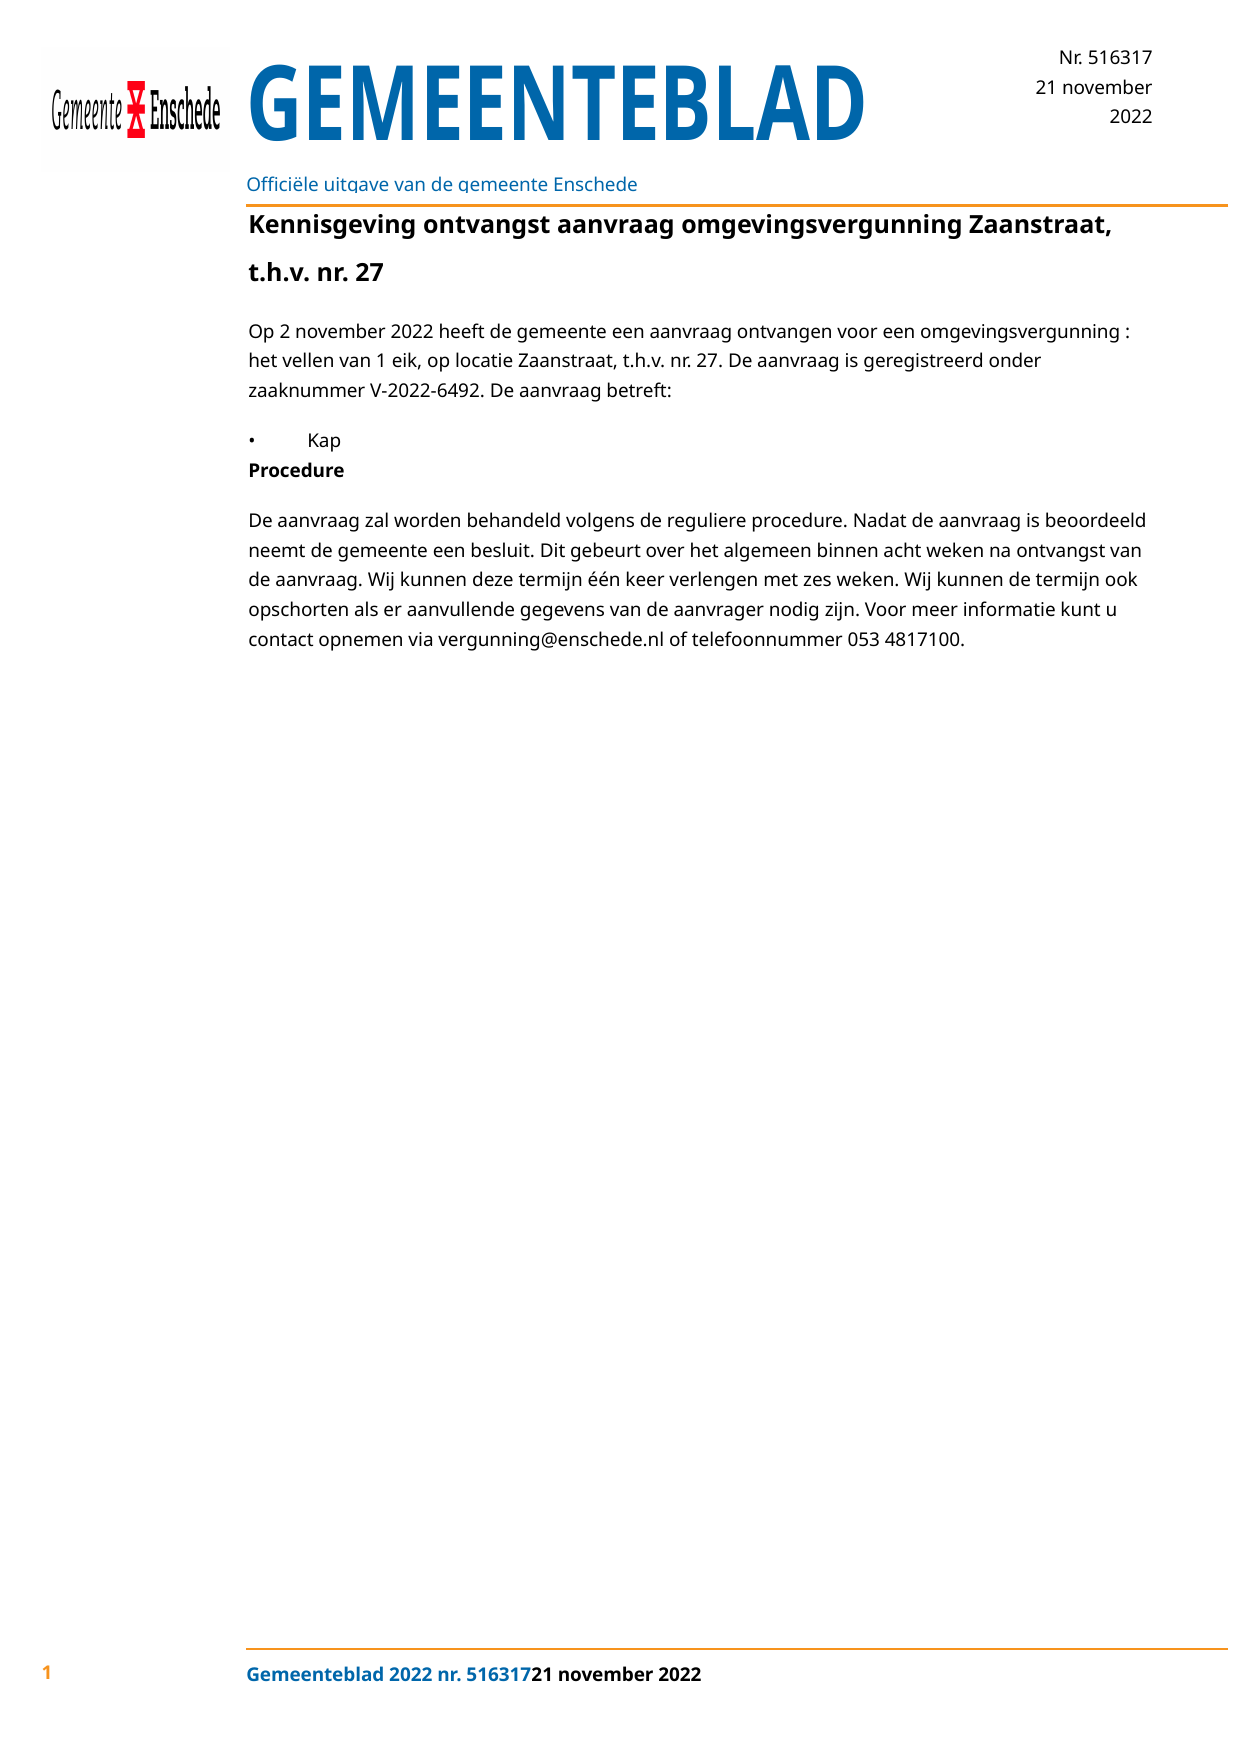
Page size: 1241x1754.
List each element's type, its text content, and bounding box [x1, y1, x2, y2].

picture [41, 47, 231, 172]
text Op 2 november 2022 heeft de gemeente een aanvraag ontvangen voor een omgevingsvergunning : het vellen van 1 eik, op locatie Zaanstraat, t.h.v. nr. 27. De aanvraag is geregistreerd onder zaaknummer V-2022-6492. De aanvraag betreft: [248, 318, 1152, 403]
text Procedure [248, 457, 1152, 483]
text Kennisgeving ontvangst aanvraag omgevingsvergunning Zaanstraat, t.h.v. nr. 27 [248, 207, 1152, 288]
list Kap [248, 427, 1152, 453]
text De aanvraag zal worden behandeld volgens de reguliere procedure. Nadat de aanvraag is beoordeeld neemt de gemeente een besluit. Dit gebeurt over het algemeen binnen acht weken na ontvangst van de aanvraag. Wij kunnen deze termijn één keer verlengen met zes weken. Wij kunnen de termijn ook opschorten als er aanvullende gegevens van de aanvrager nodig zijn. Voor meer informatie kunt u contact opnemen via vergunning@enschede.nl of telefoonnummer 053 4817100. [248, 507, 1152, 652]
